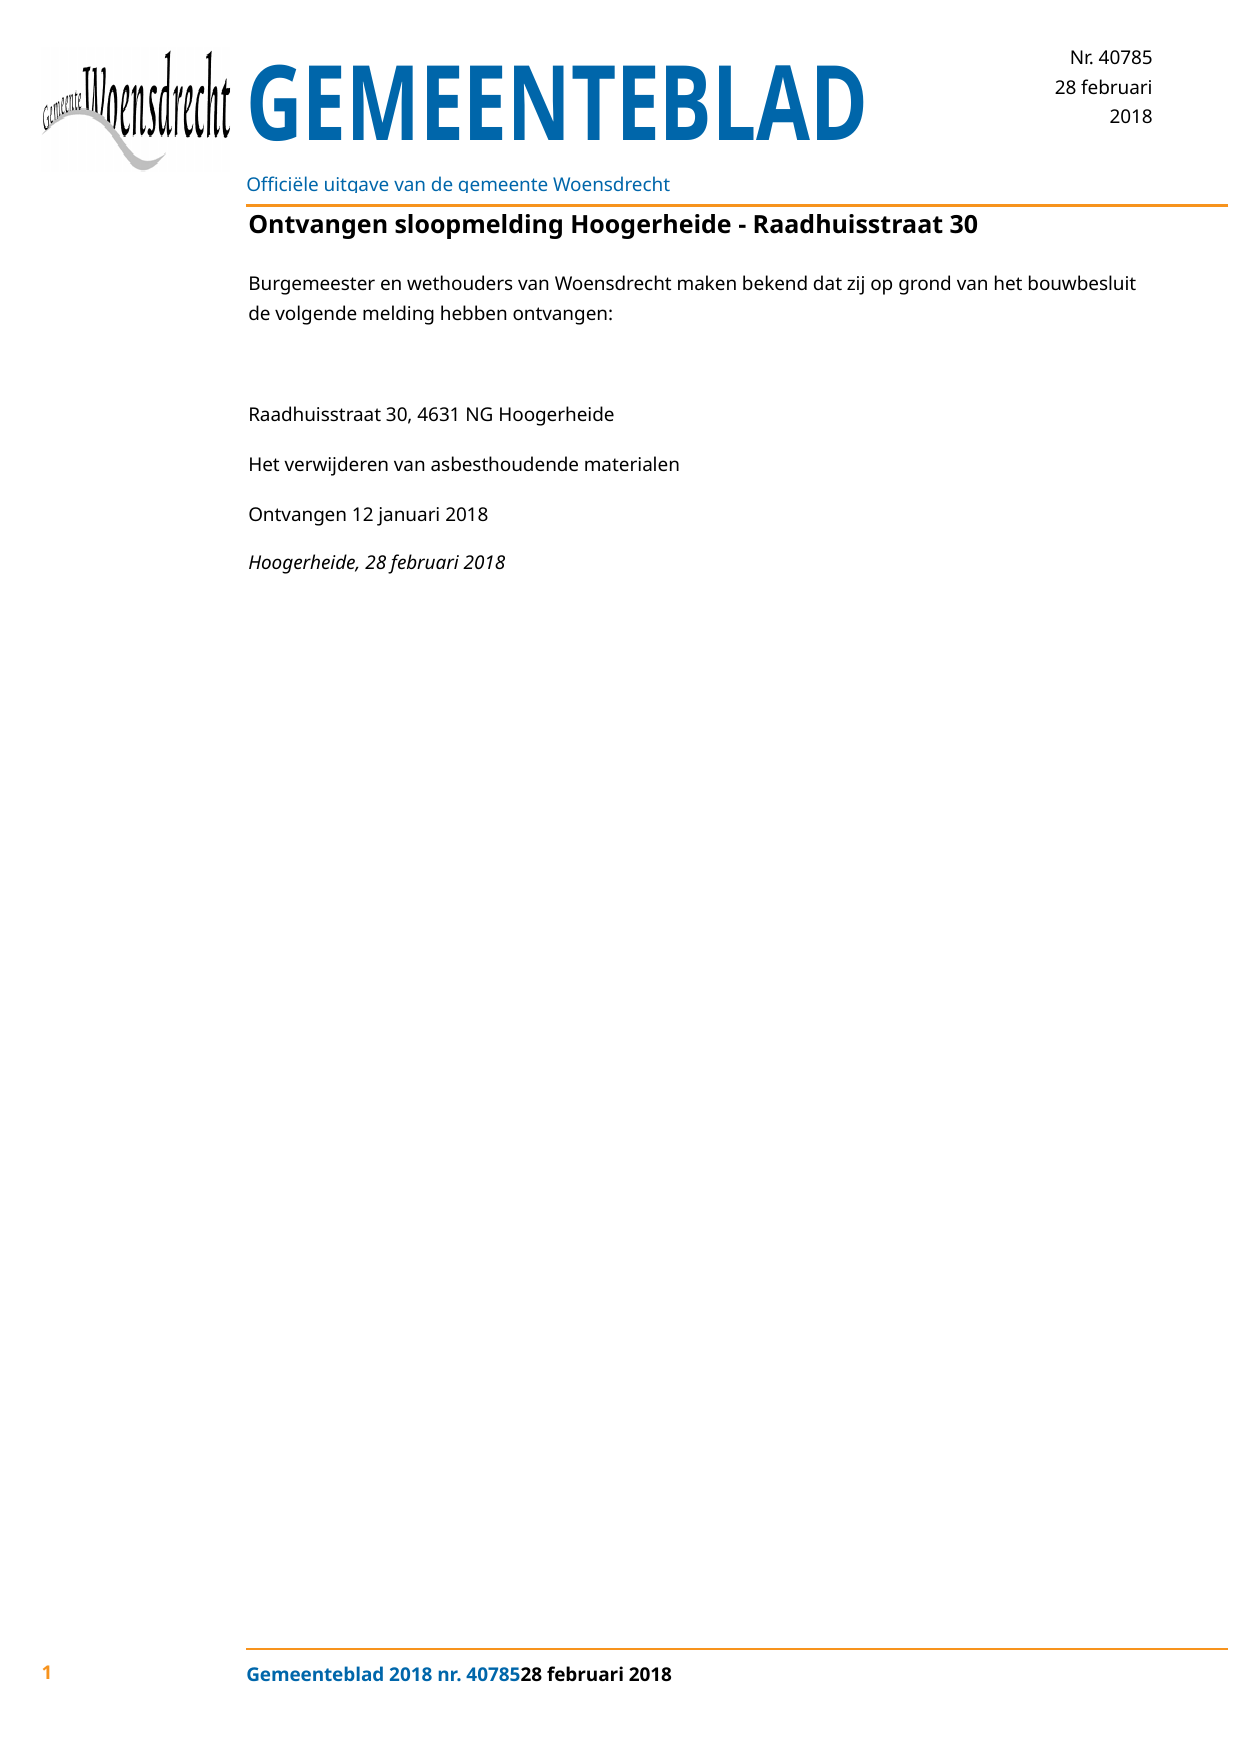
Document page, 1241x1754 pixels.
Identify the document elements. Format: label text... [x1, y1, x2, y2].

text Hoogerheide, 28 februari 2018 [248, 549, 1152, 575]
text Burgemeester en wethouders van Woensdrecht maken bekend dat zij op grond van het bouwbesluit de volgende melding hebben ontvangen: [248, 270, 1152, 326]
text Het verwijderen van asbesthoudende materialen [248, 451, 1152, 477]
text Raadhuisstraat 30, 4631 NG Hoogerheide [248, 401, 1152, 426]
text Ontvangen 12 januari 2018 [248, 502, 1152, 527]
text Ontvangen sloopmelding Hoogerheide - Raadhuisstraat 30 [248, 207, 1152, 241]
picture [41, 47, 231, 172]
